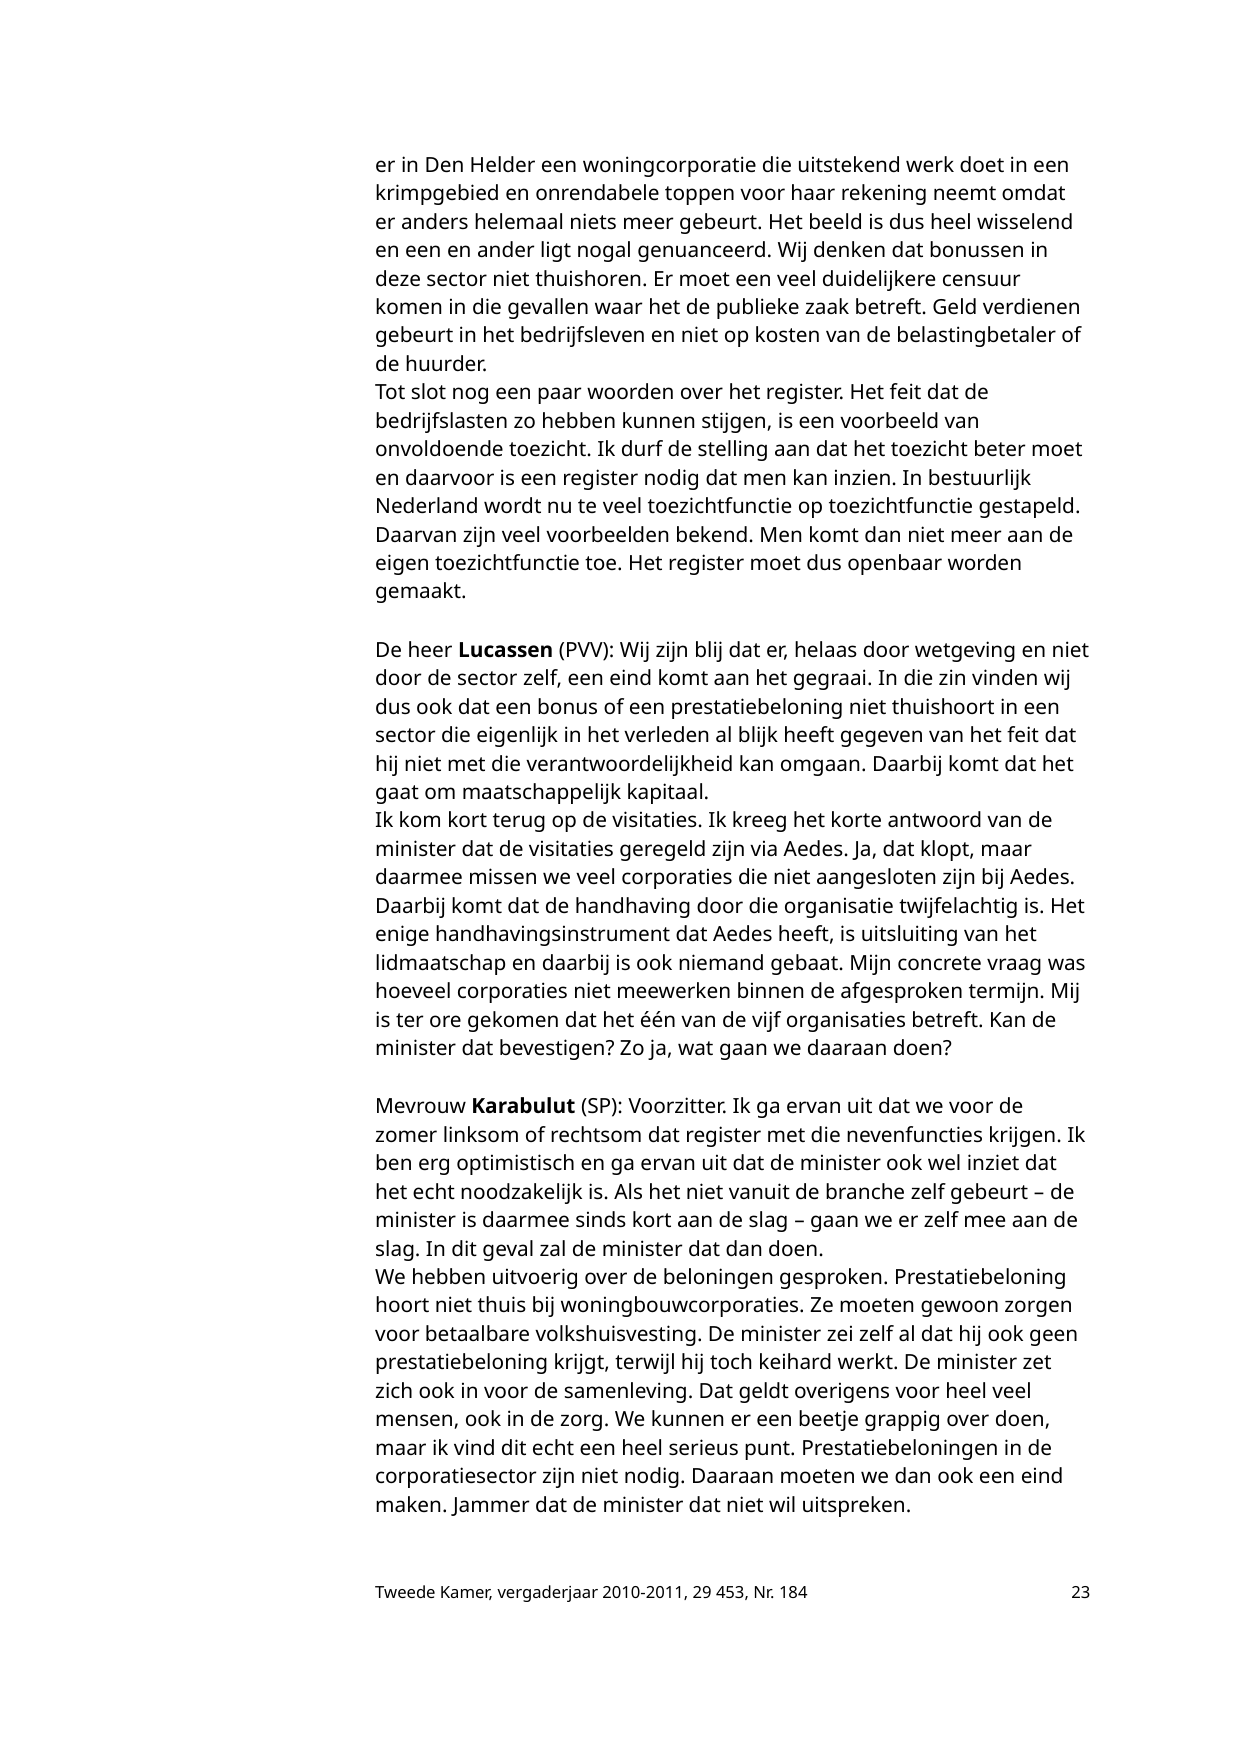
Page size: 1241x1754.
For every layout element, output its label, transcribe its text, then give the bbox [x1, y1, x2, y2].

text Mevrouw Karabulut (SP): Voorzitter. Ik ga ervan uit dat we voor de zomer linksom of rechtsom dat register met die nevenfuncties krijgen. Ik ben erg optimistisch en ga ervan uit dat de minister ook wel inziet dat het echt noodzakelijk is. Als het niet vanuit de branche zelf gebeurt – de minister is daarmee sinds kort aan de slag – gaan we er zelf mee aan de slag. In dit geval zal de minister dat dan doen. [375, 1092, 1090, 1262]
text Ik kom kort terug op de visitaties. Ik kreeg het korte antwoord van de minister dat de visitaties geregeld zijn via Aedes. Ja, dat klopt, maar daarmee missen we veel corporaties die niet aangesloten zijn bij Aedes. Daarbij komt dat de handhaving door die organisatie twijfelachtig is. Het enige handhavingsinstrument dat Aedes heeft, is uitsluiting van het lidmaatschap en daarbij is ook niemand gebaat. Mijn concrete vraag was hoeveel corporaties niet meewerken binnen de afgesproken termijn. Mij is ter ore gekomen dat het één van de vijf organisaties betreft. Kan de minister dat bevestigen? Zo ja, wat gaan we daaraan doen? [375, 806, 1090, 1062]
text We hebben uitvoerig over de beloningen gesproken. Prestatiebeloning hoort niet thuis bij woningbouwcorporaties. Ze moeten gewoon zorgen voor betaalbare volkshuisvesting. De minister zei zelf al dat hij ook geen prestatiebeloning krijgt, terwijl hij toch keihard werkt. De minister zet zich ook in voor de samenleving. Dat geldt overigens voor heel veel mensen, ook in de zorg. We kunnen er een beetje grappig over doen, maar ik vind dit echt een heel serieus punt. Prestatiebeloningen in de corporatiesector zijn niet nodig. Daaraan moeten we dan ook een eind maken. Jammer dat de minister dat niet wil uitspreken. [375, 1262, 1090, 1518]
text De heer Lucassen (PVV): Wij zijn blij dat er, helaas door wetgeving en niet door de sector zelf, een eind komt aan het gegraai. In die zin vinden wij dus ook dat een bonus of een prestatiebeloning niet thuishoort in een sector die eigenlijk in het verleden al blijk heeft gegeven van het feit dat hij niet met die verantwoordelijkheid kan omgaan. Daarbij komt dat het gaat om maatschappelijk kapitaal. [375, 635, 1090, 806]
text Tot slot nog een paar woorden over het register. Het feit dat de bedrijfslasten zo hebben kunnen stijgen, is een voorbeeld van onvoldoende toezicht. Ik durf de stelling aan dat het toezicht beter moet en daarvoor is een register nodig dat men kan inzien. In bestuurlijk Nederland wordt nu te veel toezichtfunctie op toezichtfunctie gestapeld. Daarvan zijn veel voorbeelden bekend. Men komt dan niet meer aan de eigen toezichtfunctie toe. Het register moet dus openbaar worden gemaakt. [375, 377, 1090, 605]
text er in Den Helder een woningcorporatie die uitstekend werk doet in een krimpgebied en onrendabele toppen voor haar rekening neemt omdat er anders helemaal niets meer gebeurt. Het beeld is dus heel wisselend en een en ander ligt nogal genuanceerd. Wij denken dat bonussen in deze sector niet thuishoren. Er moet een veel duidelijkere censuur komen in die gevallen waar het de publieke zaak betreft. Geld verdienen gebeurt in het bedrijfsleven en niet op kosten van de belastingbetaler of de huurder. [375, 150, 1090, 377]
